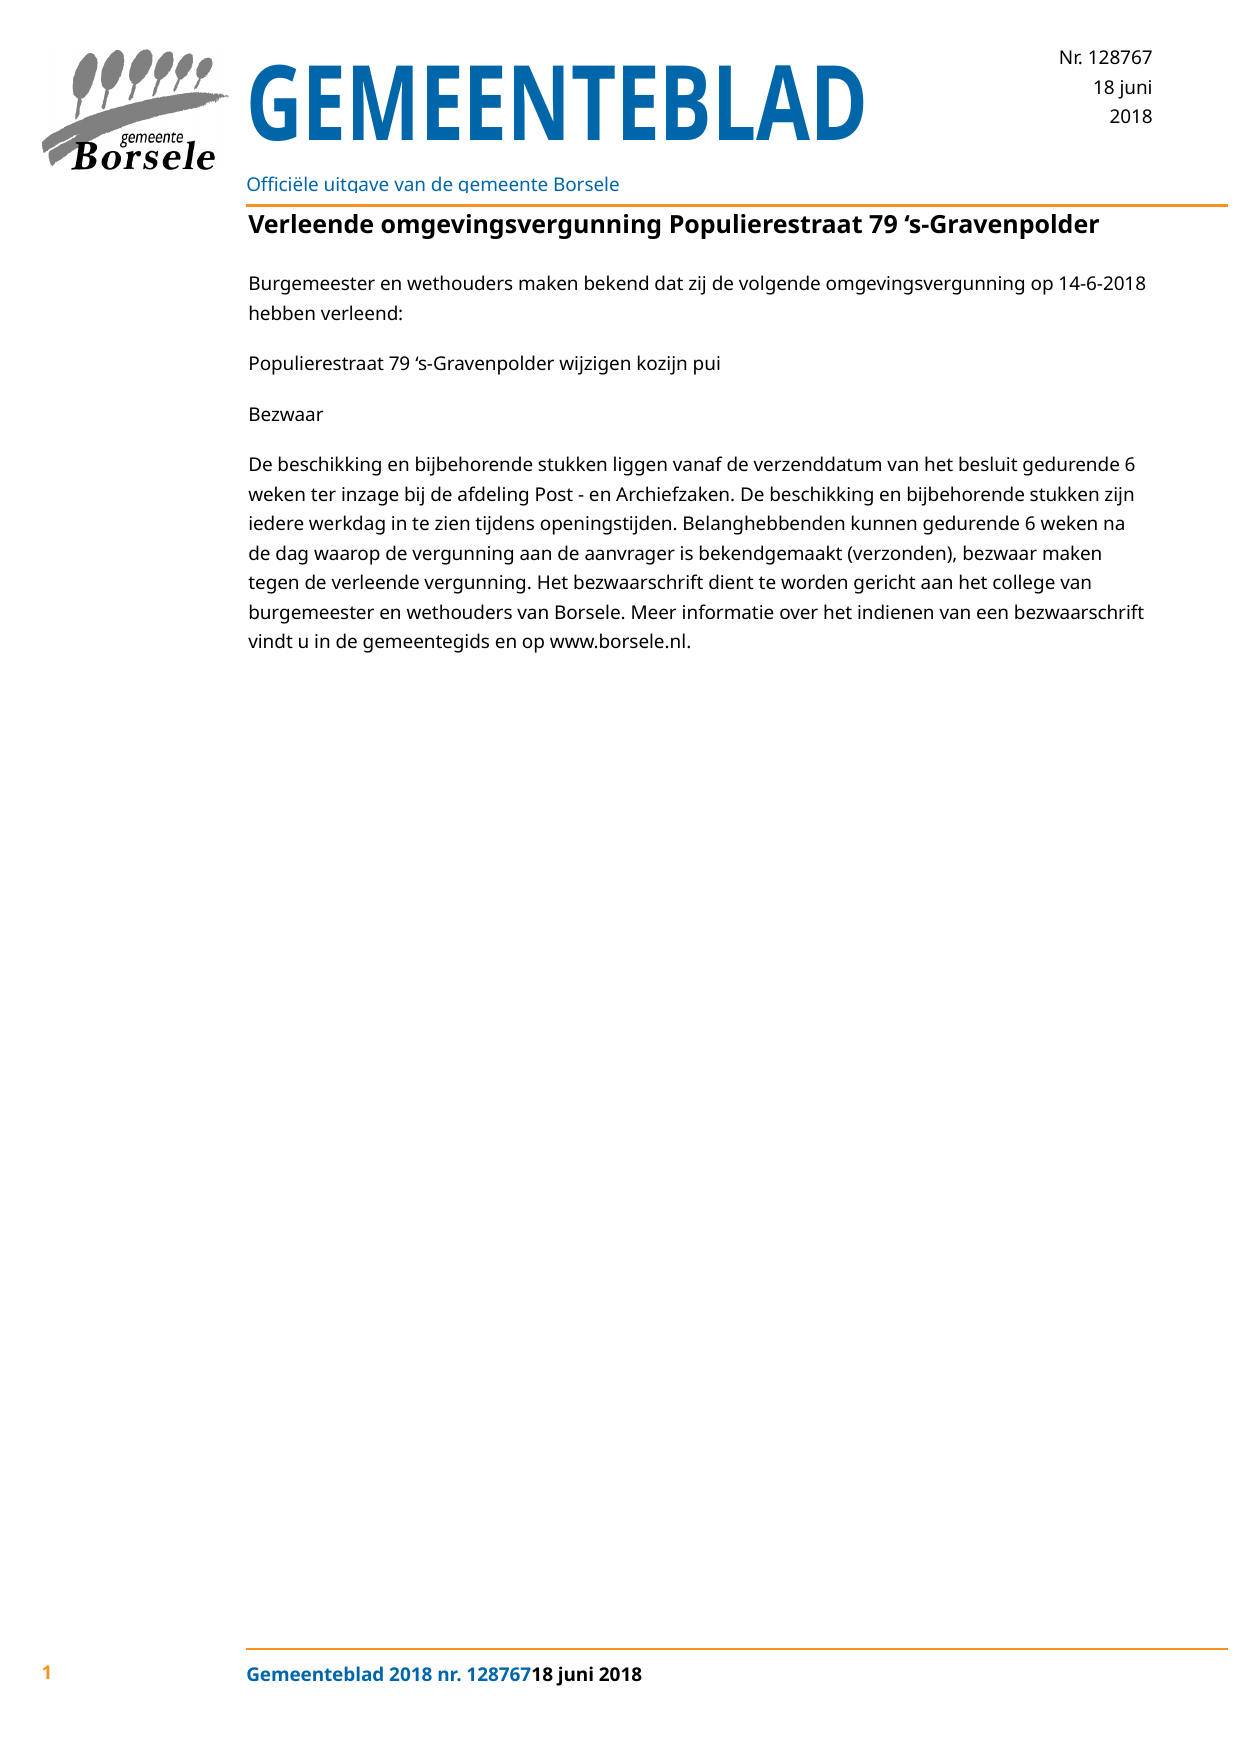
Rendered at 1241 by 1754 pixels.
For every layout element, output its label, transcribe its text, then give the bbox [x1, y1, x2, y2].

text Populierestraat 79 ‘s-Gravenpolder wijzigen kozijn pui [248, 350, 1152, 376]
text Verleende omgevingsvergunning Populierestraat 79 ‘s-Gravenpolder [248, 207, 1152, 241]
text Bezwaar [248, 401, 1152, 426]
text Burgemeester en wethouders maken bekend dat zij de volgende omgevingsvergunning op 14-6-2018 hebben verleend: [248, 270, 1152, 326]
text De beschikking en bijbehorende stukken liggen vanaf de verzenddatum van het besluit gedurende 6 weken ter inzage bij de afdeling Post - en Archiefzaken. De beschikking en bijbehorende stukken zijn iedere werkdag in te zien tijdens openingstijden. Belanghebbenden kunnen gedurende 6 weken na de dag waarop de vergunning aan de aanvrager is bekendgemaakt (verzonden), bezwaar maken tegen de verleende vergunning. Het bezwaarschrift dient te worden gericht aan het college van burgemeester en wethouders van Borsele. Meer informatie over het indienen van een bezwaarschrift vindt u in de gemeentegids en op www.borsele.nl. [248, 451, 1152, 654]
picture [41, 47, 231, 172]
